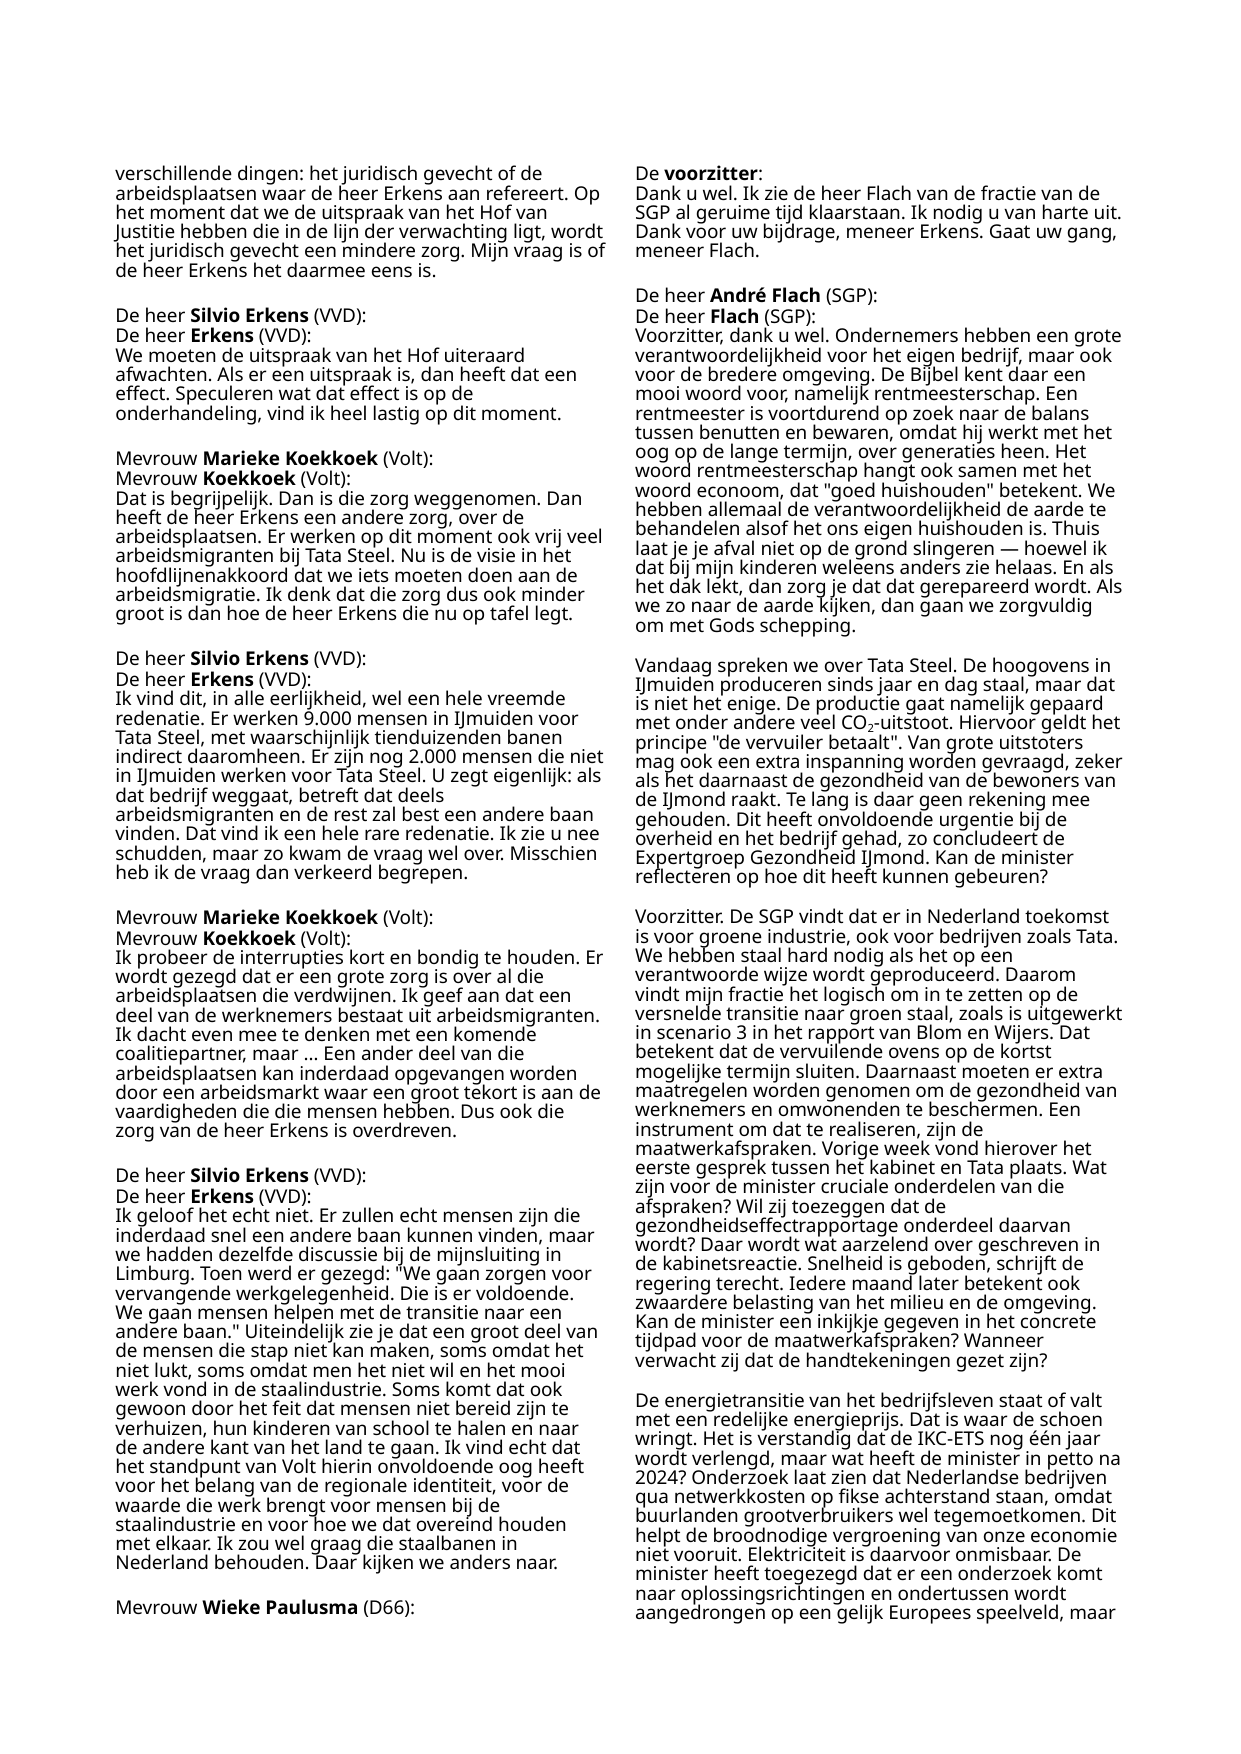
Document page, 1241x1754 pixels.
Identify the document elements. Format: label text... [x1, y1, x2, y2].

text De heer Silvio Erkens (VVD): [115, 645, 605, 671]
text De heer Erkens (VVD): [115, 327, 605, 347]
text We moeten de uitspraak van het Hof uiteraard afwachten. Als er een uitspraak is, dan heeft dat een effect. Speculeren wat dat effect is op de onderhandeling, vind ik heel lastig op dit moment. [115, 347, 605, 424]
text Mevrouw Koekkoek (Volt): [115, 930, 605, 949]
text Mevrouw Wieke Paulusma (D66): [115, 1594, 605, 1620]
text De voorzitter: [635, 165, 1125, 184]
text Voorzitter. De SGP vindt dat er in Nederland toekomst is voor groene industrie, ook voor bedrijven zoals Tata. We hebben staal hard nodig als het op een verantwoorde wijze wordt geproduceerd. Daarom vindt mijn fractie het logisch om in te zetten op de versnelde transitie naar groen staal, zoals is uitgewerkt in scenario 3 in het rapport van Blom en Wijers. Dat betekent dat de vervuilende ovens op de kortst mogelijke termijn sluiten. Daarnaast moeten er extra maatregelen worden genomen om de gezondheid van werknemers en omwonenden te beschermen. Een instrument om dat te realiseren, zijn de maatwerkafspraken. Vorige week vond hierover het eerste gesprek tussen het kabinet en Tata plaats. Wat zijn voor de minister cruciale onderdelen van die afspraken? Wil zij toezeggen dat de gezondheidseffectrapportage onderdeel daarvan wordt? Daar wordt wat aarzelend over geschreven in de kabinetsreactie. Snelheid is geboden, schrijft de regering terecht. Iedere maand later betekent ook zwaardere belasting van het milieu en de omgeving. Kan de minister een inkijkje gegeven in het concrete tijdpad voor de maatwerkafspraken? Wanneer verwacht zij dat de handtekeningen gezet zijn? [635, 908, 1125, 1371]
text Mevrouw Marieke Koekkoek (Volt): [115, 904, 605, 930]
text Vandaag spreken we over Tata Steel. De hoogovens in IJmuiden produceren sinds jaar en dag staal, maar dat is niet het enige. De productie gaat namelijk gepaard met onder andere veel CO2-uitstoot. Hiervoor geldt het principe "de vervuiler betaalt". Van grote uitstoters mag ook een extra inspanning worden gevraagd, zeker als het daarnaast de gezondheid van de bewoners van de IJmond raakt. Te lang is daar geen rekening mee gehouden. Dit heeft onvoldoende urgentie bij de overheid en het bedrijf gehad, zo concludeert de Expertgroep Gezondheid IJmond. Kan de minister reflecteren op hoe dit heeft kunnen gebeuren? [635, 657, 1125, 888]
text Ik geloof het echt niet. Er zullen echt mensen zijn die inderdaad snel een andere baan kunnen vinden, maar we hadden dezelfde discussie bij de mijnsluiting in Limburg. Toen werd er gezegd: "We gaan zorgen voor vervangende werkgelegenheid. Die is er voldoende. We gaan mensen helpen met de transitie naar een andere baan." Uiteindelijk zie je dat een groot deel van de mensen die stap niet kan maken, soms omdat het niet lukt, soms omdat men het niet wil en het mooi werk vond in de staalindustrie. Soms komt dat ook gewoon door het feit dat mensen niet bereid zijn te verhuizen, hun kinderen van school te halen en naar de andere kant van het land te gaan. Ik vind echt dat het standpunt van Volt hierin onvoldoende oog heeft voor het belang van de regionale identiteit, voor de waarde die werk brengt voor mensen bij de staalindustrie en voor hoe we dat overeind houden met elkaar. Ik zou wel graag die staalbanen in Nederland behouden. Daar kijken we anders naar. [115, 1207, 605, 1574]
text De heer Silvio Erkens (VVD): [115, 1162, 605, 1188]
text De heer Erkens (VVD): [115, 671, 605, 690]
text De heer Silvio Erkens (VVD): [115, 302, 605, 327]
text verschillende dingen: het juridisch gevecht of de arbeidsplaatsen waar de heer Erkens aan refereert. Op het moment dat we de uitspraak van het Hof van Justitie hebben die in de lijn der verwachting ligt, wordt het juridisch gevecht een mindere zorg. Mijn vraag is of de heer Erkens het daarmee eens is. [115, 165, 605, 281]
text Ik vind dit, in alle eerlijkheid, wel een hele vreemde redenatie. Er werken 9.000 mensen in IJmuiden voor Tata Steel, met waarschijnlijk tienduizenden banen indirect daaromheen. Er zijn nog 2.000 mensen die niet in IJmuiden werken voor Tata Steel. U zegt eigenlijk: als dat bedrijf weggaat, betreft dat deels arbeidsmigranten en de rest zal best een andere baan vinden. Dat vind ik een hele rare redenatie. Ik zie u nee schudden, maar zo kwam de vraag wel over. Misschien heb ik de vraag dan verkeerd begrepen. [115, 690, 605, 883]
text De heer Flach (SGP): [635, 308, 1125, 327]
text Voorzitter, dank u wel. Ondernemers hebben een grote verantwoordelijkheid voor het eigen bedrijf, maar ook voor de bredere omgeving. De Bijbel kent daar een mooi woord voor, namelijk rentmeesterschap. Een rentmeester is voortdurend op zoek naar de balans tussen benutten en bewaren, omdat hij werkt met het oog op de lange termijn, over generaties heen. Het woord rentmeesterschap hangt ook samen met het woord econoom, dat "goed huishouden" betekent. We hebben allemaal de verantwoordelijkheid de aarde te behandelen alsof het ons eigen huishouden is. Thuis laat je je afval niet op de grond slingeren — hoewel ik dat bij mijn kinderen weleens anders zie helaas. En als het dak lekt, dan zorg je dat dat gerepareerd wordt. Als we zo naar de aarde kijken, dan gaan we zorgvuldig om met Gods schepping. [635, 327, 1125, 636]
text De energietransitie van het bedrijfsleven staat of valt met een redelijke energieprijs. Dat is waar de schoen wringt. Het is verstandig dat de IKC-ETS nog één jaar wordt verlengd, maar wat heeft de minister in petto na 2024? Onderzoek laat zien dat Nederlandse bedrijven qua netwerkkosten op fikse achterstand staan, omdat buurlanden grootverbruikers wel tegemoetkomen. Dit helpt de broodnodige vergroening van onze economie niet vooruit. Elektriciteit is daarvoor onmisbaar. De minister heeft toegezegd dat er een onderzoek komt naar oplossingsrichtingen en ondertussen wordt aangedrongen op een gelijk Europees speelveld, maar [635, 1392, 1125, 1623]
text Mevrouw Koekkoek (Volt): [115, 470, 605, 490]
text De heer Erkens (VVD): [115, 1188, 605, 1207]
text Mevrouw Marieke Koekkoek (Volt): [115, 445, 605, 470]
text Dat is begrijpelijk. Dan is die zorg weggenomen. Dan heeft de heer Erkens een andere zorg, over de arbeidsplaatsen. Er werken op dit moment ook vrij veel arbeidsmigranten bij Tata Steel. Nu is de visie in het hoofdlijnenakkoord dat we iets moeten doen aan de arbeidsmigratie. Ik denk dat die zorg dus ook minder groot is dan hoe de heer Erkens die nu op tafel legt. [115, 490, 605, 624]
text De heer André Flach (SGP): [635, 282, 1125, 308]
text Dank u wel. Ik zie de heer Flach van de fractie van de SGP al geruime tijd klaarstaan. Ik nodig u van harte uit. Dank voor uw bijdrage, meneer Erkens. Gaat uw gang, meneer Flach. [635, 184, 1125, 262]
text Ik probeer de interrupties kort en bondig te houden. Er wordt gezegd dat er een grote zorg is over al die arbeidsplaatsen die verdwijnen. Ik geef aan dat een deel van de werknemers bestaat uit arbeidsmigranten. Ik dacht even mee te denken met een komende coalitiepartner, maar … Een ander deel van die arbeidsplaatsen kan inderdaad opgevangen worden door een arbeidsmarkt waar een groot tekort is aan de vaardigheden die die mensen hebben. Dus ook die zorg van de heer Erkens is overdreven. [115, 949, 605, 1142]
